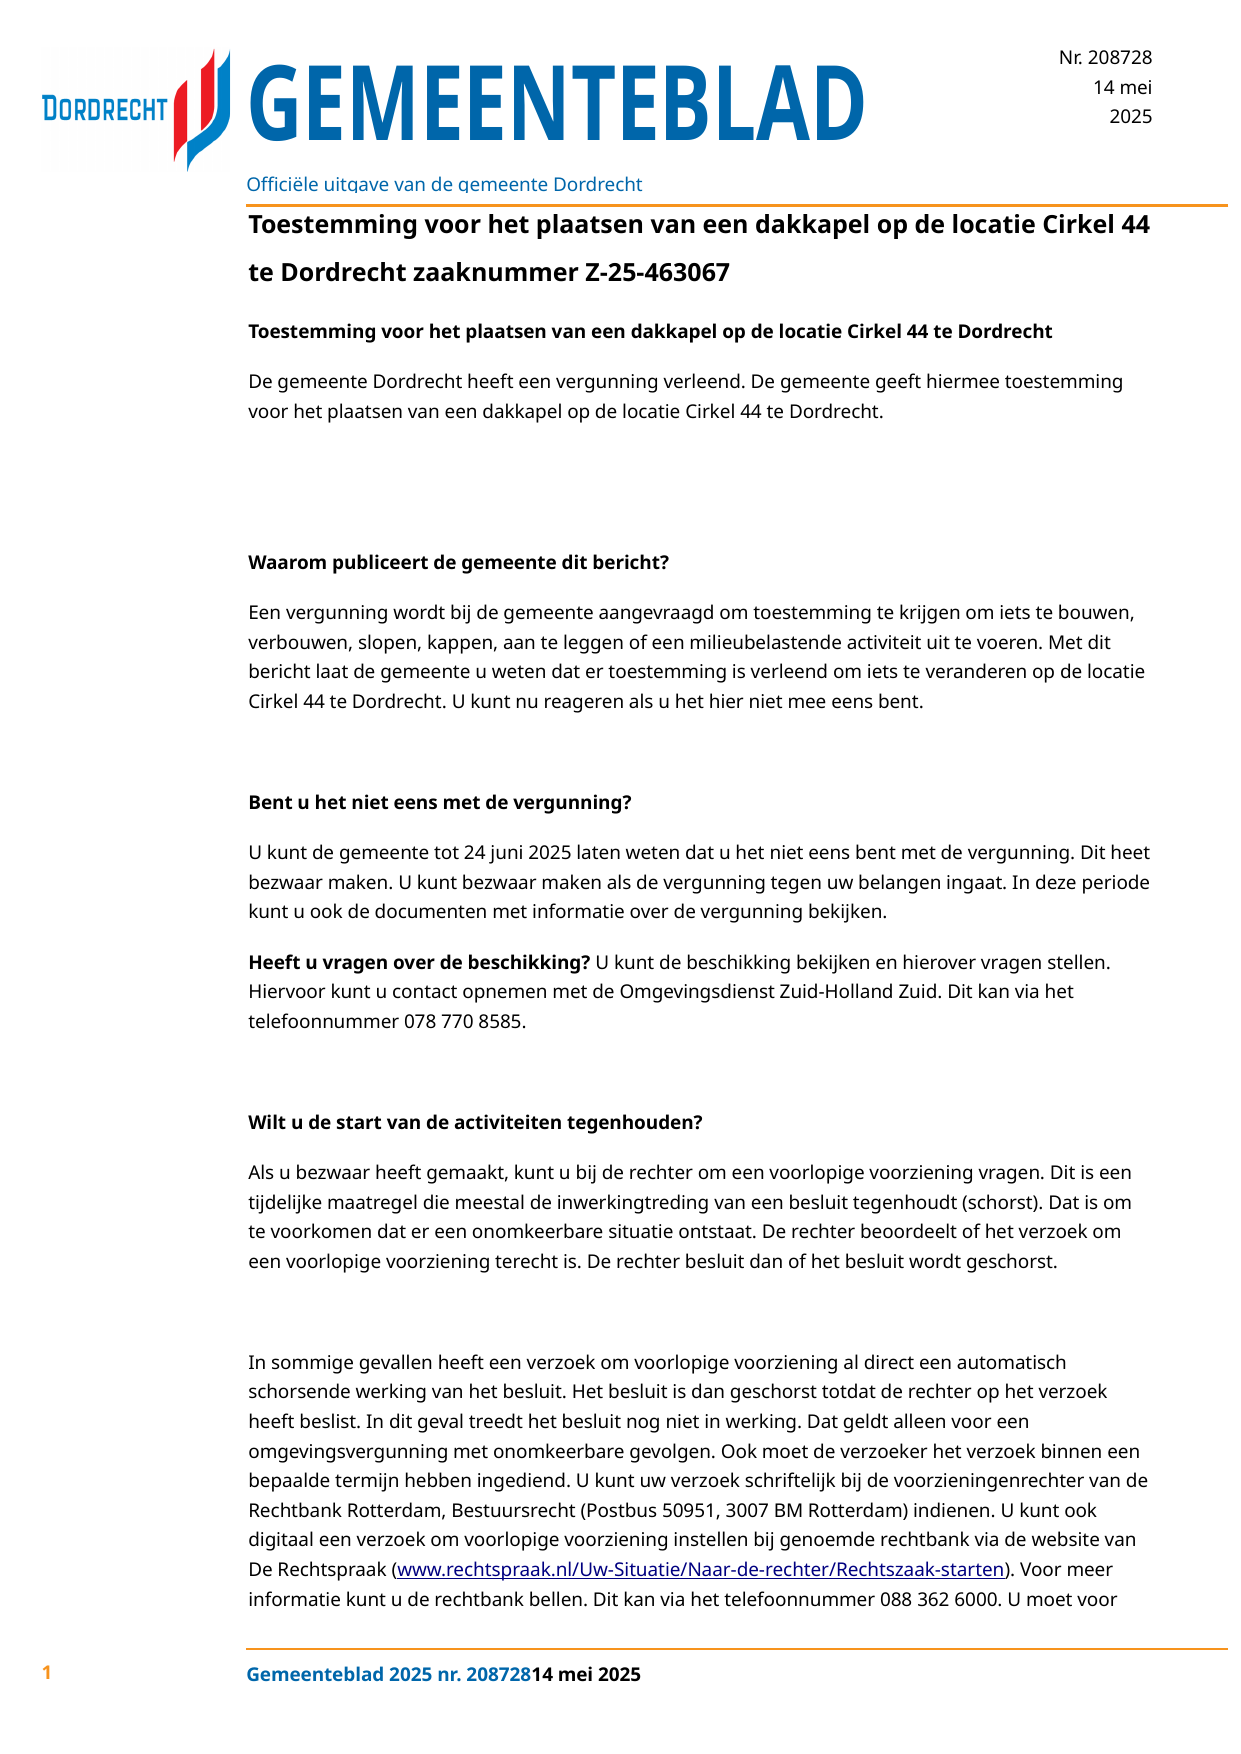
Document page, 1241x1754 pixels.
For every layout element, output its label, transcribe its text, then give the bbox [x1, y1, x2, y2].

text In sommige gevallen heeft een verzoek om voorlopige voorziening al direct een automatisch schorsende werking van het besluit. Het besluit is dan geschorst totdat de rechter op het verzoek heeft beslist. In dit geval treedt het besluit nog niet in werking. Dat geldt alleen voor een omgevingsvergunning met onomkeerbare gevolgen. Ook moet de verzoeker het verzoek binnen een bepaalde termijn hebben ingediend. U kunt uw verzoek schriftelijk bij de voorzieningenrechter van de Rechtbank Rotterdam, Bestuursrecht (Postbus 50951, 3007 BM Rotterdam) indienen. U kunt ook digitaal een verzoek om voorlopige voorziening instellen bij genoemde rechtbank via de website van De Rechtspraak (www.rechtspraak.nl/Uw-Situatie/Naar-de-rechter/Rechtszaak-starten). Voor meer informatie kunt u de rechtbank bellen. Dit kan via het telefoonnummer 088 362 6000. U moet voor [248, 1349, 1152, 1612]
text De gemeente Dordrecht heeft een vergunning verleend. De gemeente geeft hiermee toestemming voor het plaatsen van een dakkapel op de locatie Cirkel 44 te Dordrecht. [248, 368, 1152, 424]
text Toestemming voor het plaatsen van een dakkapel op de locatie Cirkel 44 te Dordrecht [248, 318, 1152, 344]
text Een vergunning wordt bij de gemeente aangevraagd om toestemming te krijgen om iets te bouwen, verbouwen, slopen, kappen, aan te leggen of een milieubelastende activiteit uit te voeren. Met dit bericht laat de gemeente u weten dat er toestemming is verleend om iets te veranderen op de locatie Cirkel 44 te Dordrecht. U kunt nu reageren als u het hier niet mee eens bent. [248, 599, 1152, 714]
text Wilt u de start van de activiteiten tegenhouden? [248, 1109, 1152, 1135]
text Toestemming voor het plaatsen van een dakkapel op de locatie Cirkel 44 te Dordrecht zaaknummer Z-25-463067 [248, 207, 1152, 288]
text Heeft u vragen over de beschikking? U kunt de beschikking bekijken en hierover vragen stellen. Hiervoor kunt u contact opnemen met de Omgevingsdienst Zuid-Holland Zuid. Dit kan via het telefoonnummer 078 770 8585. [248, 949, 1152, 1034]
text Waarom publiceert de gemeente dit bericht? [248, 549, 1152, 575]
text Als u bezwaar heeft gemaakt, kunt u bij de rechter om een voorlopige voorziening vragen. Dit is een tijdelijke maatregel die meestal de inwerkingtreding van een besluit tegenhoudt (schorst). Dat is om te voorkomen dat er een onomkeerbare situatie ontstaat. De rechter beoordeelt of het verzoek om een voorlopige voorziening terecht is. De rechter besluit dan of het besluit wordt geschorst. [248, 1159, 1152, 1274]
picture [41, 47, 231, 172]
text Bent u het niet eens met de vergunning? [248, 789, 1152, 815]
text U kunt de gemeente tot 24 juni 2025 laten weten dat u het niet eens bent met de vergunning. Dit heet bezwaar maken. U kunt bezwaar maken als de vergunning tegen uw belangen ingaat. In deze periode kunt u ook de documenten met informatie over de vergunning bekijken. [248, 839, 1152, 924]
